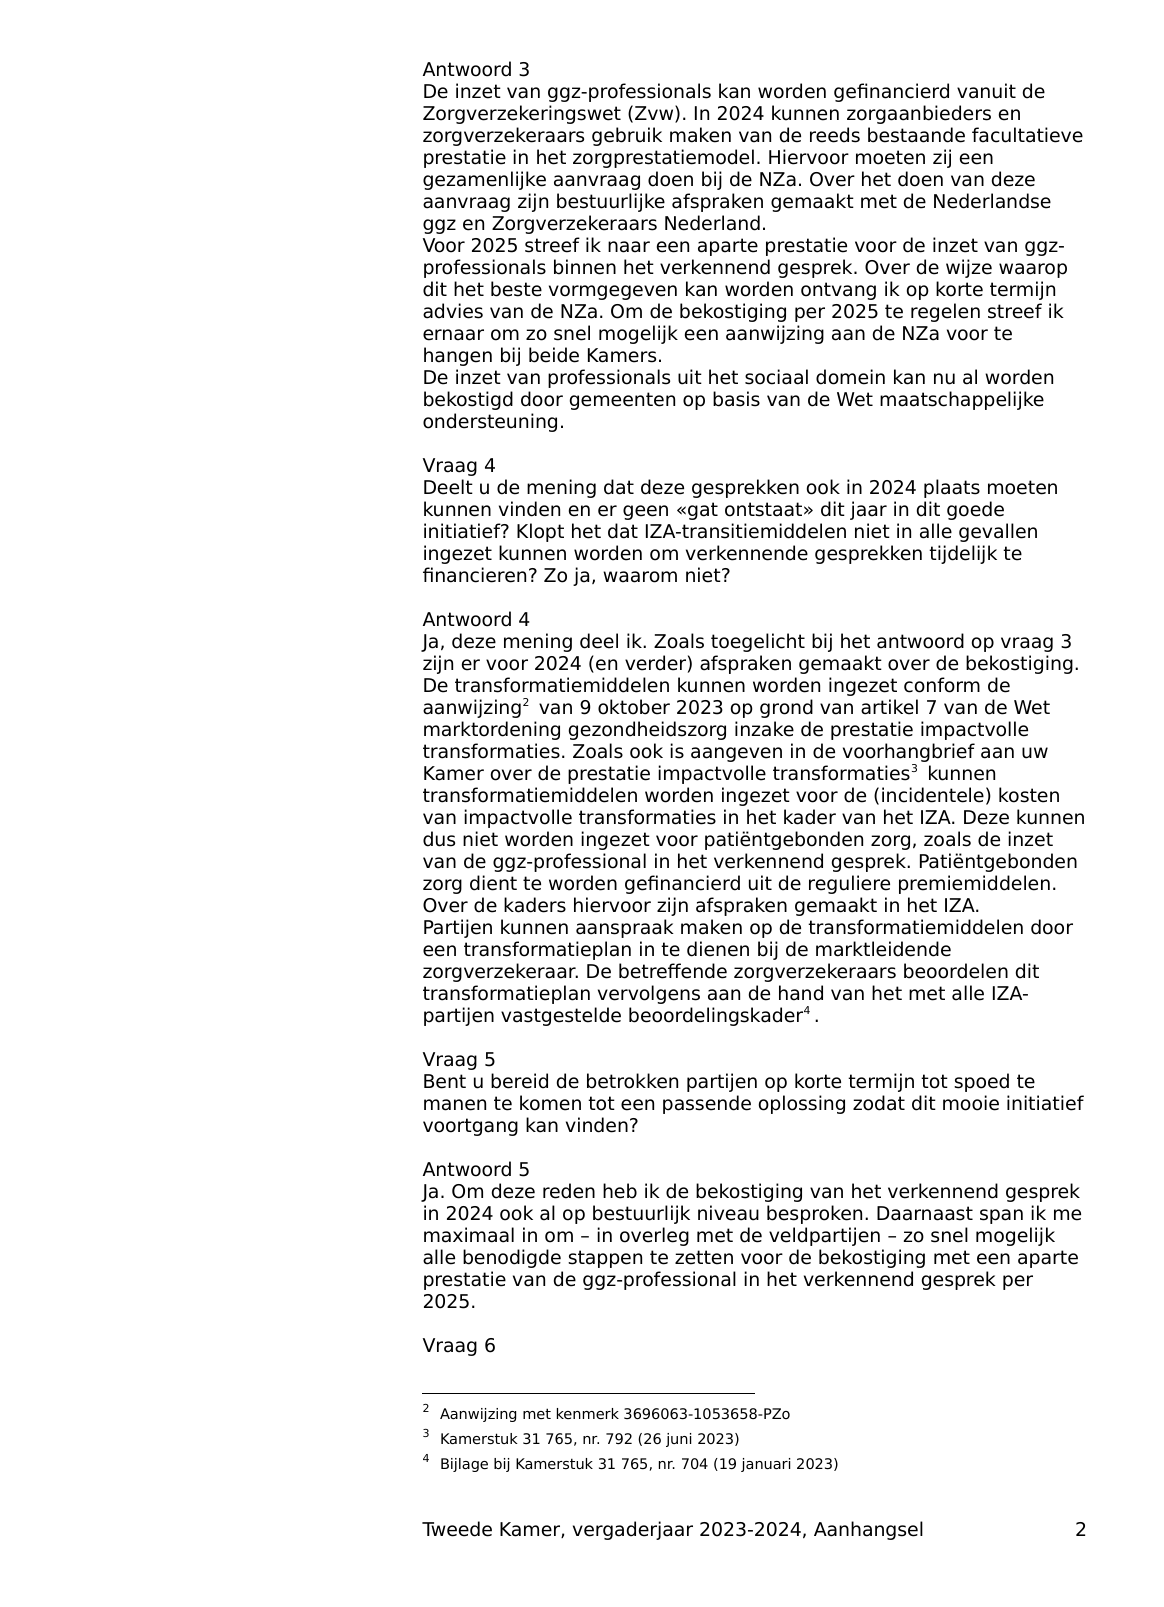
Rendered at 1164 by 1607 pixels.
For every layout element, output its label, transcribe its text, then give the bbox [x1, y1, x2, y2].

text Ja. Om deze reden heb ik de bekostiging van het verkennend gesprek in 2024 ook al op bestuurlijk niveau besproken. Daarnaast span ik me maximaal in om – in overleg met de veldpartijen – zo snel mogelijk alle benodigde stappen te zetten voor de bekostiging met een aparte prestatie van de ggz-professional in het verkennend gesprek per 2025. [422, 1181, 1087, 1313]
text Antwoord 4 [422, 609, 1087, 631]
text Antwoord 5 [422, 1159, 1087, 1181]
text Aanwijzing met kenmerk 3696063-1053658-PZo [422, 1402, 1087, 1424]
text Kamerstuk 31 765, nr. 792 (26 juni 2023) [422, 1427, 1087, 1449]
text De inzet van professionals uit het sociaal domein kan nu al worden bekostigd door gemeenten op basis van de Wet maatschappelijke ondersteuning. [422, 367, 1087, 433]
text Antwoord 3 [422, 59, 1087, 81]
text Bent u bereid de betrokken partijen op korte termijn tot spoed te manen te komen tot een passende oplossing zodat dit mooie initiatief voortgang kan vinden? [422, 1071, 1087, 1137]
text Voor 2025 streef ik naar een aparte prestatie voor de inzet van ggz-professionals binnen het verkennend gesprek. Over de wijze waarop dit het beste vormgegeven kan worden ontvang ik op korte termijn advies van de NZa. Om de bekostiging per 2025 te regelen streef ik ernaar om zo snel mogelijk een aanwijzing aan de NZa voor te hangen bij beide Kamers. [422, 235, 1087, 367]
text Ja, deze mening deel ik. Zoals toegelicht bij het antwoord op vraag 3 zijn er voor 2024 (en verder) afspraken gemaakt over de bekostiging. [422, 631, 1087, 675]
text Partijen kunnen aanspraak maken op de transformatiemiddelen door een transformatieplan in te dienen bij de marktleidende zorgverzekeraar. De betreffende zorgverzekeraars beoordelen dit transformatieplan vervolgens aan de hand van het met alle IZA-partijen vastgestelde beoordelingskader. [422, 917, 1087, 1027]
text De transformatiemiddelen kunnen worden ingezet conform de aanwijzing van 9 oktober 2023 op grond van artikel 7 van de Wet marktordening gezondheidszorg inzake de prestatie impactvolle transformaties. Zoals ook is aangeven in de voorhangbrief aan uw Kamer over de prestatie impactvolle transformaties kunnen transformatiemiddelen worden ingezet voor de (incidentele) kosten van impactvolle transformaties in het kader van het IZA. Deze kunnen dus niet worden ingezet voor patiëntgebonden zorg, zoals de inzet van de ggz-professional in het verkennend gesprek. Patiëntgebonden zorg dient te worden gefinancierd uit de reguliere premiemiddelen. Over de kaders hiervoor zijn afspraken gemaakt in het IZA. [422, 675, 1087, 917]
text De inzet van ggz-professionals kan worden gefinancierd vanuit de Zorgverzekeringswet (Zvw). In 2024 kunnen zorgaanbieders en zorgverzekeraars gebruik maken van de reeds bestaande facultatieve prestatie in het zorgprestatiemodel. Hiervoor moeten zij een gezamenlijke aanvraag doen bij de NZa. Over het doen van deze aanvraag zijn bestuurlijke afspraken gemaakt met de Nederlandse ggz en Zorgverzekeraars Nederland. [422, 81, 1087, 235]
text Vraag 4 [422, 455, 1087, 477]
text Vraag 6 [422, 1335, 1087, 1357]
text Deelt u de mening dat deze gesprekken ook in 2024 plaats moeten kunnen vinden en er geen «gat ontstaat» dit jaar in dit goede initiatief? Klopt het dat IZA-transitiemiddelen niet in alle gevallen ingezet kunnen worden om verkennende gesprekken tijdelijk te financieren? Zo ja, waarom niet? [422, 477, 1087, 587]
text Bijlage bij Kamerstuk 31 765, nr. 704 (19 januari 2023) [422, 1452, 1087, 1474]
text Vraag 5 [422, 1049, 1087, 1071]
